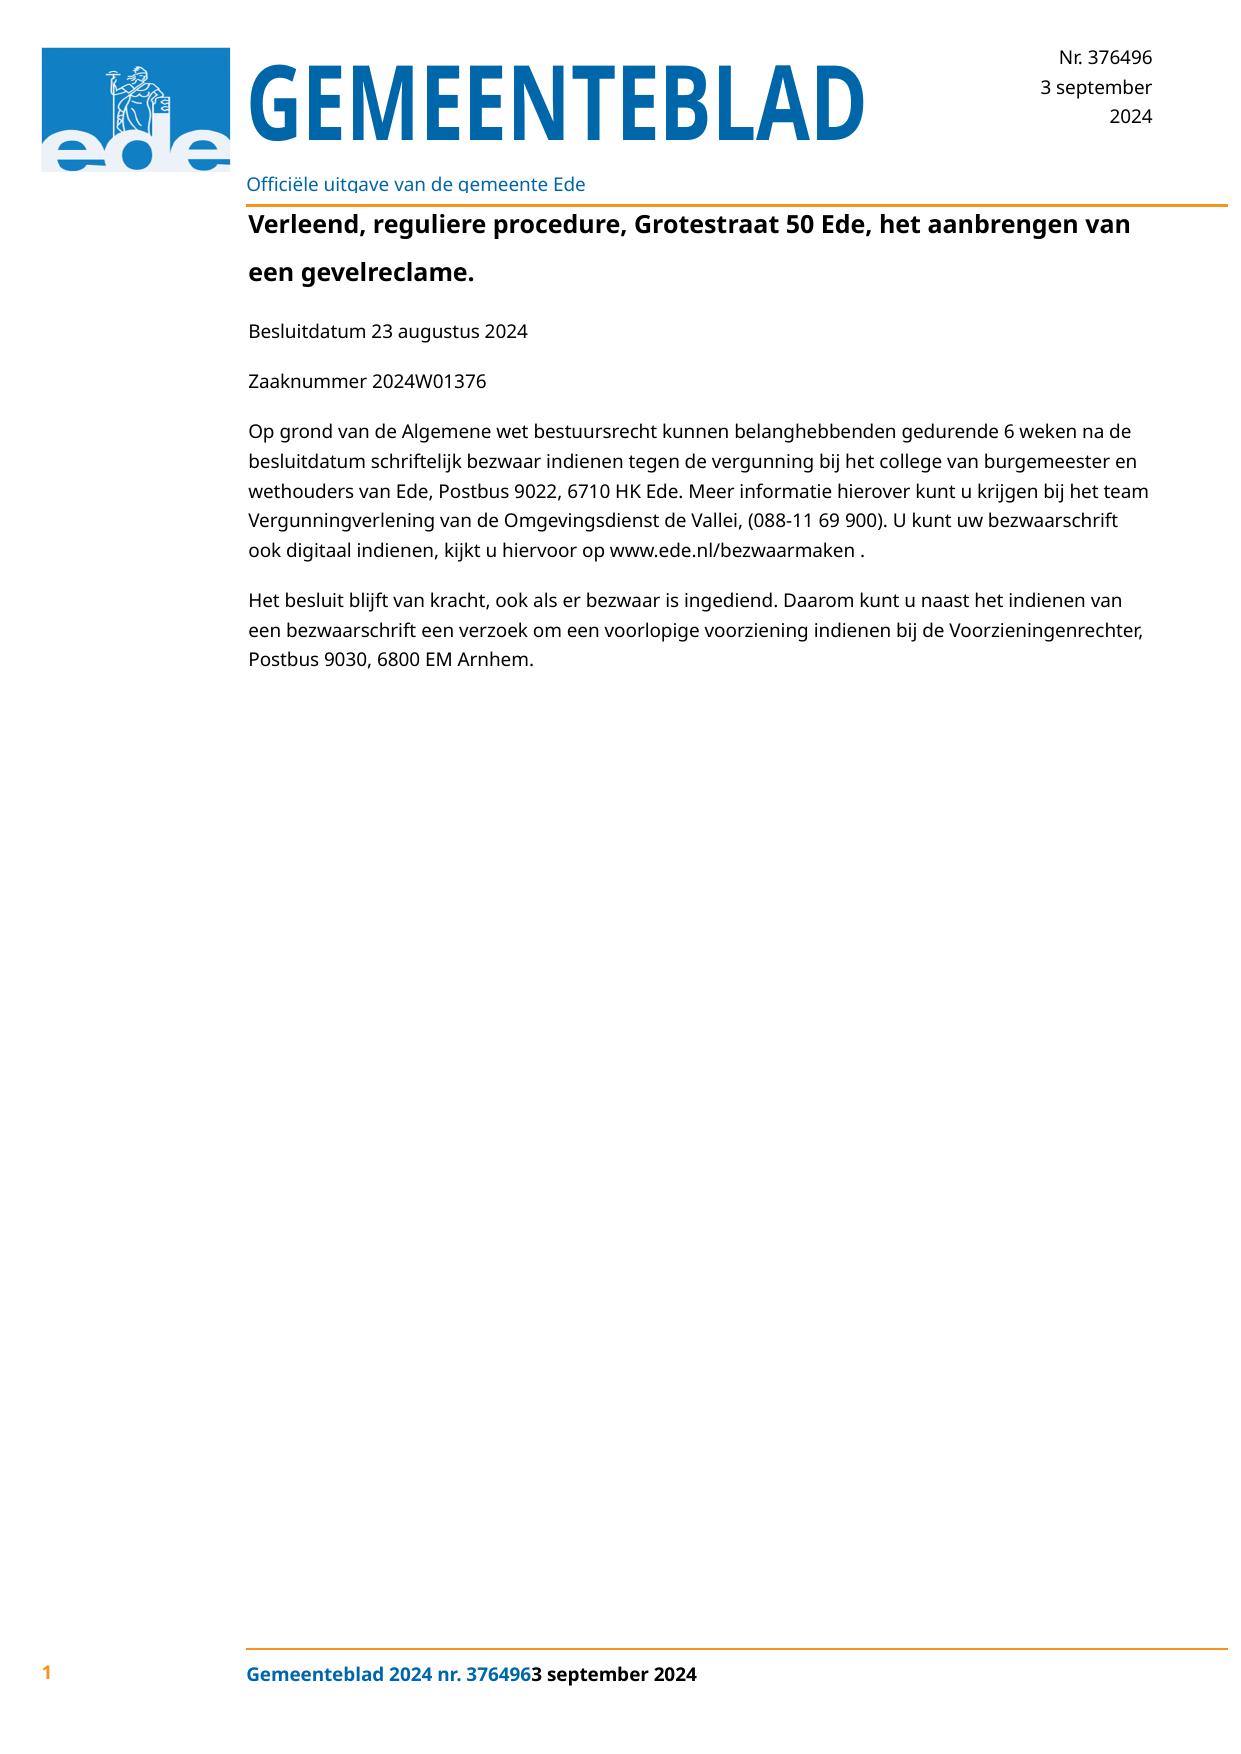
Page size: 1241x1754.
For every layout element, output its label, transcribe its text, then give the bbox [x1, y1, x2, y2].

text Het besluit blijft van kracht, ook als er bezwaar is ingediend. Daarom kunt u naast het indienen van een bezwaarschrift een verzoek om een voorlopige voorziening indienen bij de Voorzieningenrechter, Postbus 9030, 6800 EM Arnhem. [248, 587, 1152, 672]
picture [41, 47, 231, 172]
text Verleend, reguliere procedure, Grotestraat 50 Ede, het aanbrengen van een gevelreclame. [248, 207, 1152, 288]
text Besluitdatum 23 augustus 2024 [248, 318, 1152, 344]
text Op grond van de Algemene wet bestuursrecht kunnen belanghebbenden gedurende 6 weken na de besluitdatum schriftelijk bezwaar indienen tegen de vergunning bij het college van burgemeester en wethouders van Ede, Postbus 9022, 6710 HK Ede. Meer informatie hierover kunt u krijgen bij het team Vergunningverlening van de Omgevingsdienst de Vallei, (088-11 69 900). U kunt uw bezwaarschrift ook digitaal indienen, kijkt u hiervoor op www.ede.nl/bezwaarmaken . [248, 419, 1152, 563]
text Zaaknummer 2024W01376 [248, 368, 1152, 394]
